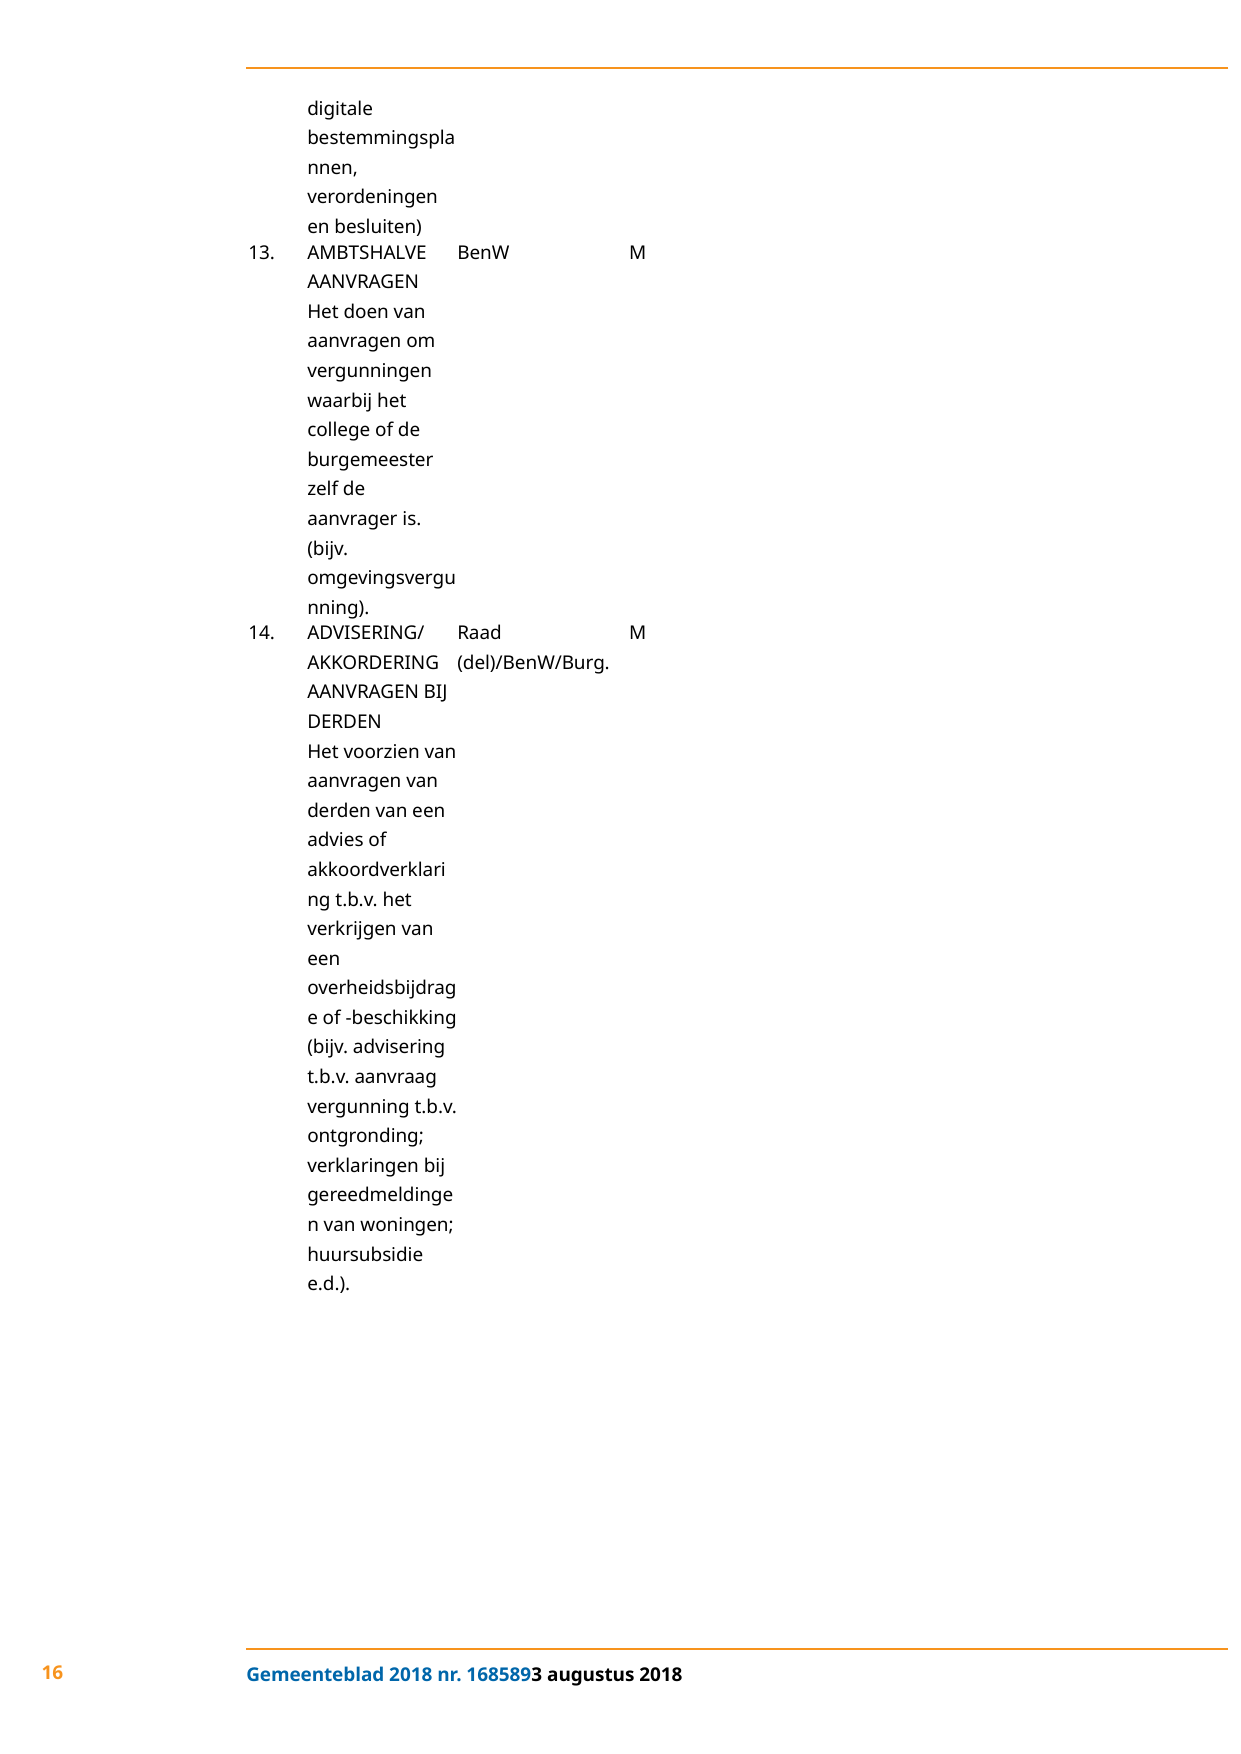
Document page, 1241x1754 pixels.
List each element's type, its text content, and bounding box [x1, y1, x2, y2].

table_cell ADVISERING/AKKORDERING AANVRAGEN BIJ DERDEN Het voorzien van aanvragen van derden van een advies of akkoordverklaring t.b.v. het verkrijgen van een overheidsbijdrage of -beschikking (bijv. advisering t.b.v. aanvraag vergunning t.b.v. ontgronding; verklaringen bij gereedmeldingen van woningen; huursubsidie e.d.). [248, 620, 457, 1296]
table_cell [973, 620, 1152, 1296]
table_cell [973, 239, 1152, 619]
table_cell [629, 95, 801, 239]
table_cell AMBTSHALVE AANVRAGEN Het doen van aanvragen om vergunningen waarbij het college of de burgemeester zelf de aanvrager is. (bijv. omgevingsvergunning). [248, 239, 457, 619]
table_cell [801, 239, 972, 619]
table_cell M [629, 239, 801, 619]
table_cell [801, 620, 972, 1296]
picture [41, 47, 231, 172]
table_cell BenW [457, 239, 629, 619]
table_cell digitale bestemmingsplannen, verordeningen en besluiten) [248, 95, 457, 239]
table_cell [801, 95, 972, 239]
table_cell M [629, 620, 801, 1296]
table_cell [457, 95, 629, 239]
table_cell Raad (del)/BenW/Burg. [457, 620, 629, 1296]
table_cell [973, 95, 1152, 239]
